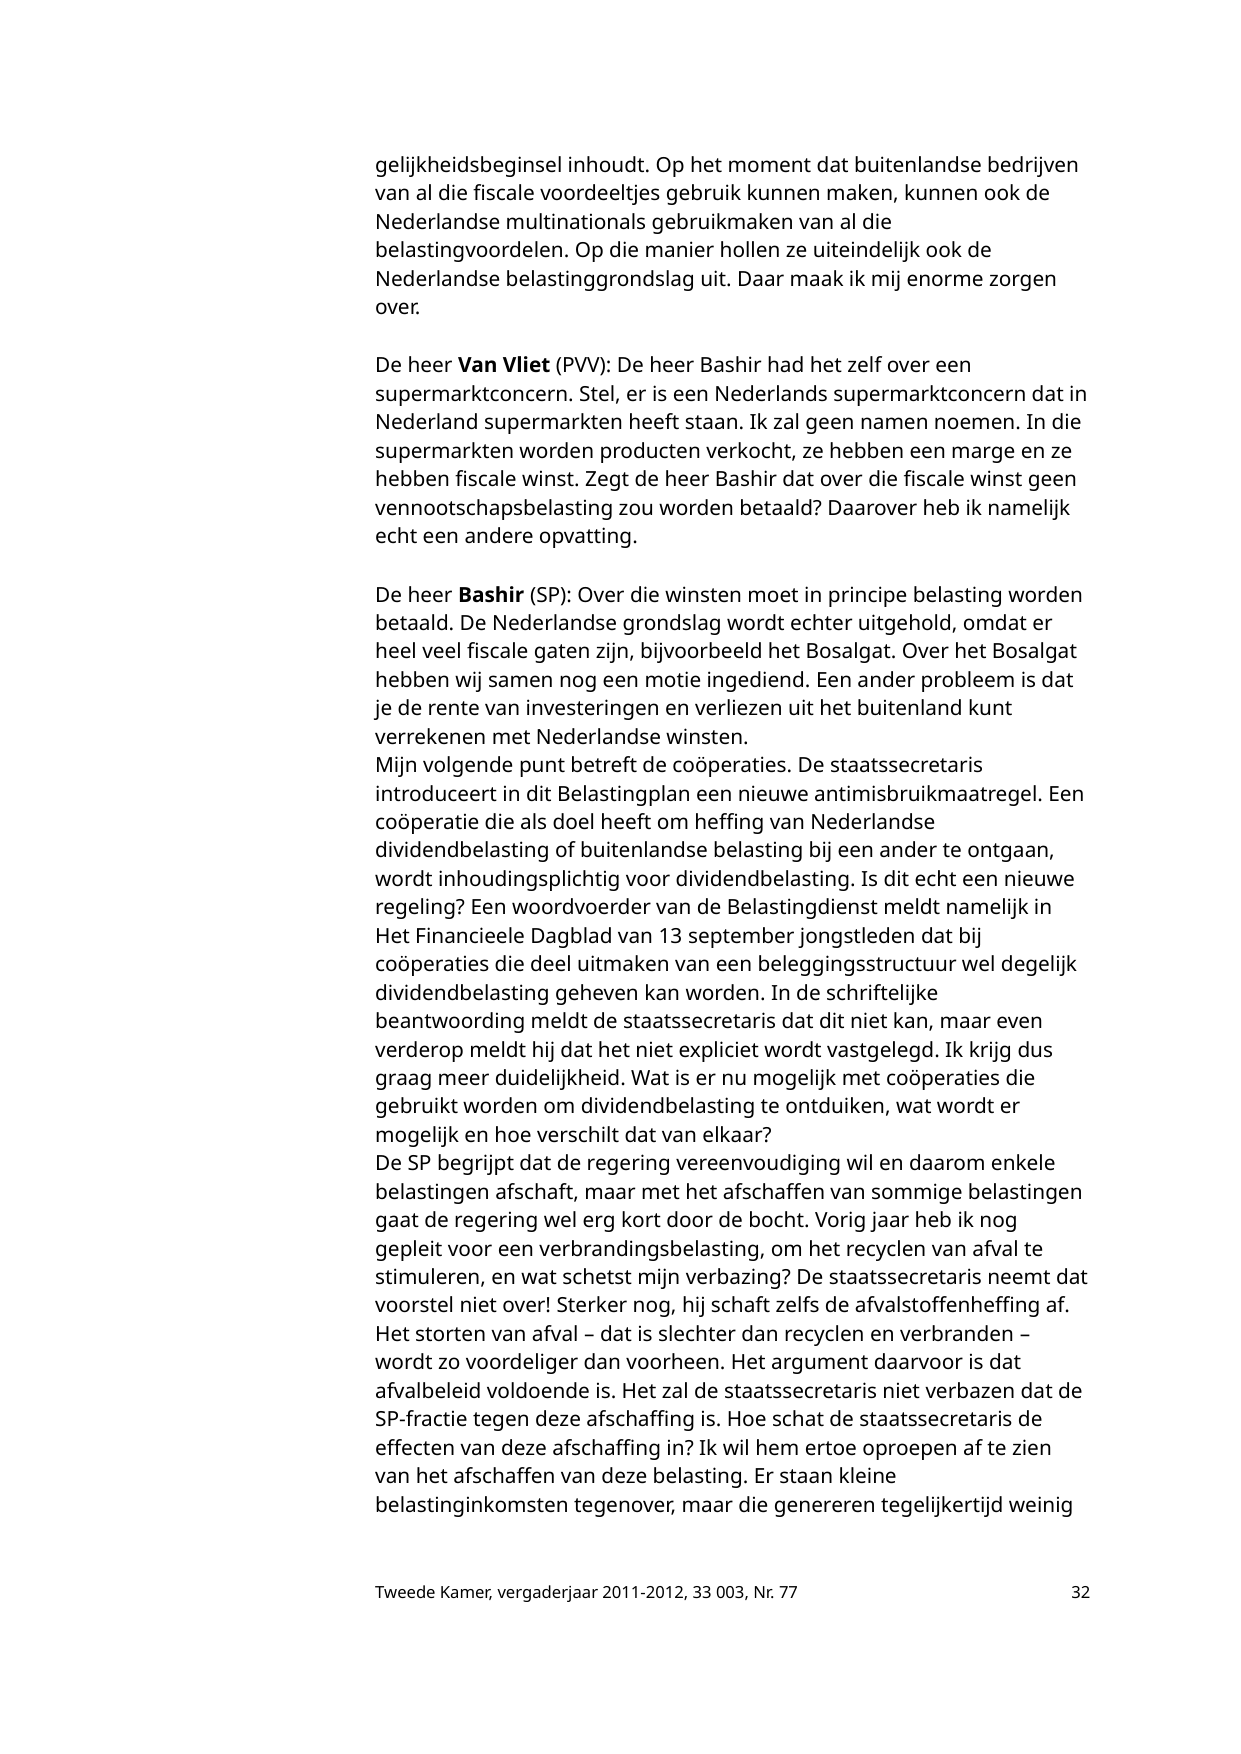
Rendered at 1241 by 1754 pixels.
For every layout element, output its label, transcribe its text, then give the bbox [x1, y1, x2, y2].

text gelijkheidsbeginsel inhoudt. Op het moment dat buitenlandse bedrijven van al die fiscale voordeeltjes gebruik kunnen maken, kunnen ook de Nederlandse multinationals gebruikmaken van al die belastingvoordelen. Op die manier hollen ze uiteindelijk ook de Nederlandse belastinggrondslag uit. Daar maak ik mij enorme zorgen over. [375, 150, 1090, 321]
text De SP begrijpt dat de regering vereenvoudiging wil en daarom enkele belastingen afschaft, maar met het afschaffen van sommige belastingen gaat de regering wel erg kort door de bocht. Vorig jaar heb ik nog gepleit voor een verbrandingsbelasting, om het recyclen van afval te stimuleren, en wat schetst mijn verbazing? De staatssecretaris neemt dat voorstel niet over! Sterker nog, hij schaft zelfs de afvalstoffenheffing af. Het storten van afval – dat is slechter dan recyclen en verbranden – wordt zo voordeliger dan voorheen. Het argument daarvoor is dat afvalbeleid voldoende is. Het zal de staatssecretaris niet verbazen dat de SP-fractie tegen deze afschaffing is. Hoe schat de staatssecretaris de effecten van deze afschaffing in? Ik wil hem ertoe oproepen af te zien van het afschaffen van deze belasting. Er staan kleine belastinginkomsten tegenover, maar die genereren tegelijkertijd weinig [375, 1148, 1090, 1518]
text De heer Van Vliet (PVV): De heer Bashir had het zelf over een supermarktconcern. Stel, er is een Nederlands supermarktconcern dat in Nederland supermarkten heeft staan. Ik zal geen namen noemen. In die supermarkten worden producten verkocht, ze hebben een marge en ze hebben fiscale winst. Zegt de heer Bashir dat over die fiscale winst geen vennootschapsbelasting zou worden betaald? Daarover heb ik namelijk echt een andere opvatting. [375, 351, 1090, 550]
text De heer Bashir (SP): Over die winsten moet in principe belasting worden betaald. De Nederlandse grondslag wordt echter uitgehold, omdat er heel veel fiscale gaten zijn, bijvoorbeeld het Bosalgat. Over het Bosalgat hebben wij samen nog een motie ingediend. Een ander probleem is dat je de rente van investeringen en verliezen uit het buitenland kunt verrekenen met Nederlandse winsten. [375, 580, 1090, 750]
text Mijn volgende punt betreft de coöperaties. De staatssecretaris introduceert in dit Belastingplan een nieuwe antimisbruikmaatregel. Een coöperatie die als doel heeft om heffing van Nederlandse dividendbelasting of buitenlandse belasting bij een ander te ontgaan, wordt inhoudingsplichtig voor dividendbelasting. Is dit echt een nieuwe regeling? Een woordvoerder van de Belastingdienst meldt namelijk in Het Financieele Dagblad van 13 september jongstleden dat bij coöperaties die deel uitmaken van een beleggingsstructuur wel degelijk dividendbelasting geheven kan worden. In de schriftelijke beantwoording meldt de staatssecretaris dat dit niet kan, maar even verderop meldt hij dat het niet expliciet wordt vastgelegd. Ik krijg dus graag meer duidelijkheid. Wat is er nu mogelijk met coöperaties die gebruikt worden om dividendbelasting te ontduiken, wat wordt er mogelijk en hoe verschilt dat van elkaar? [375, 750, 1090, 1148]
